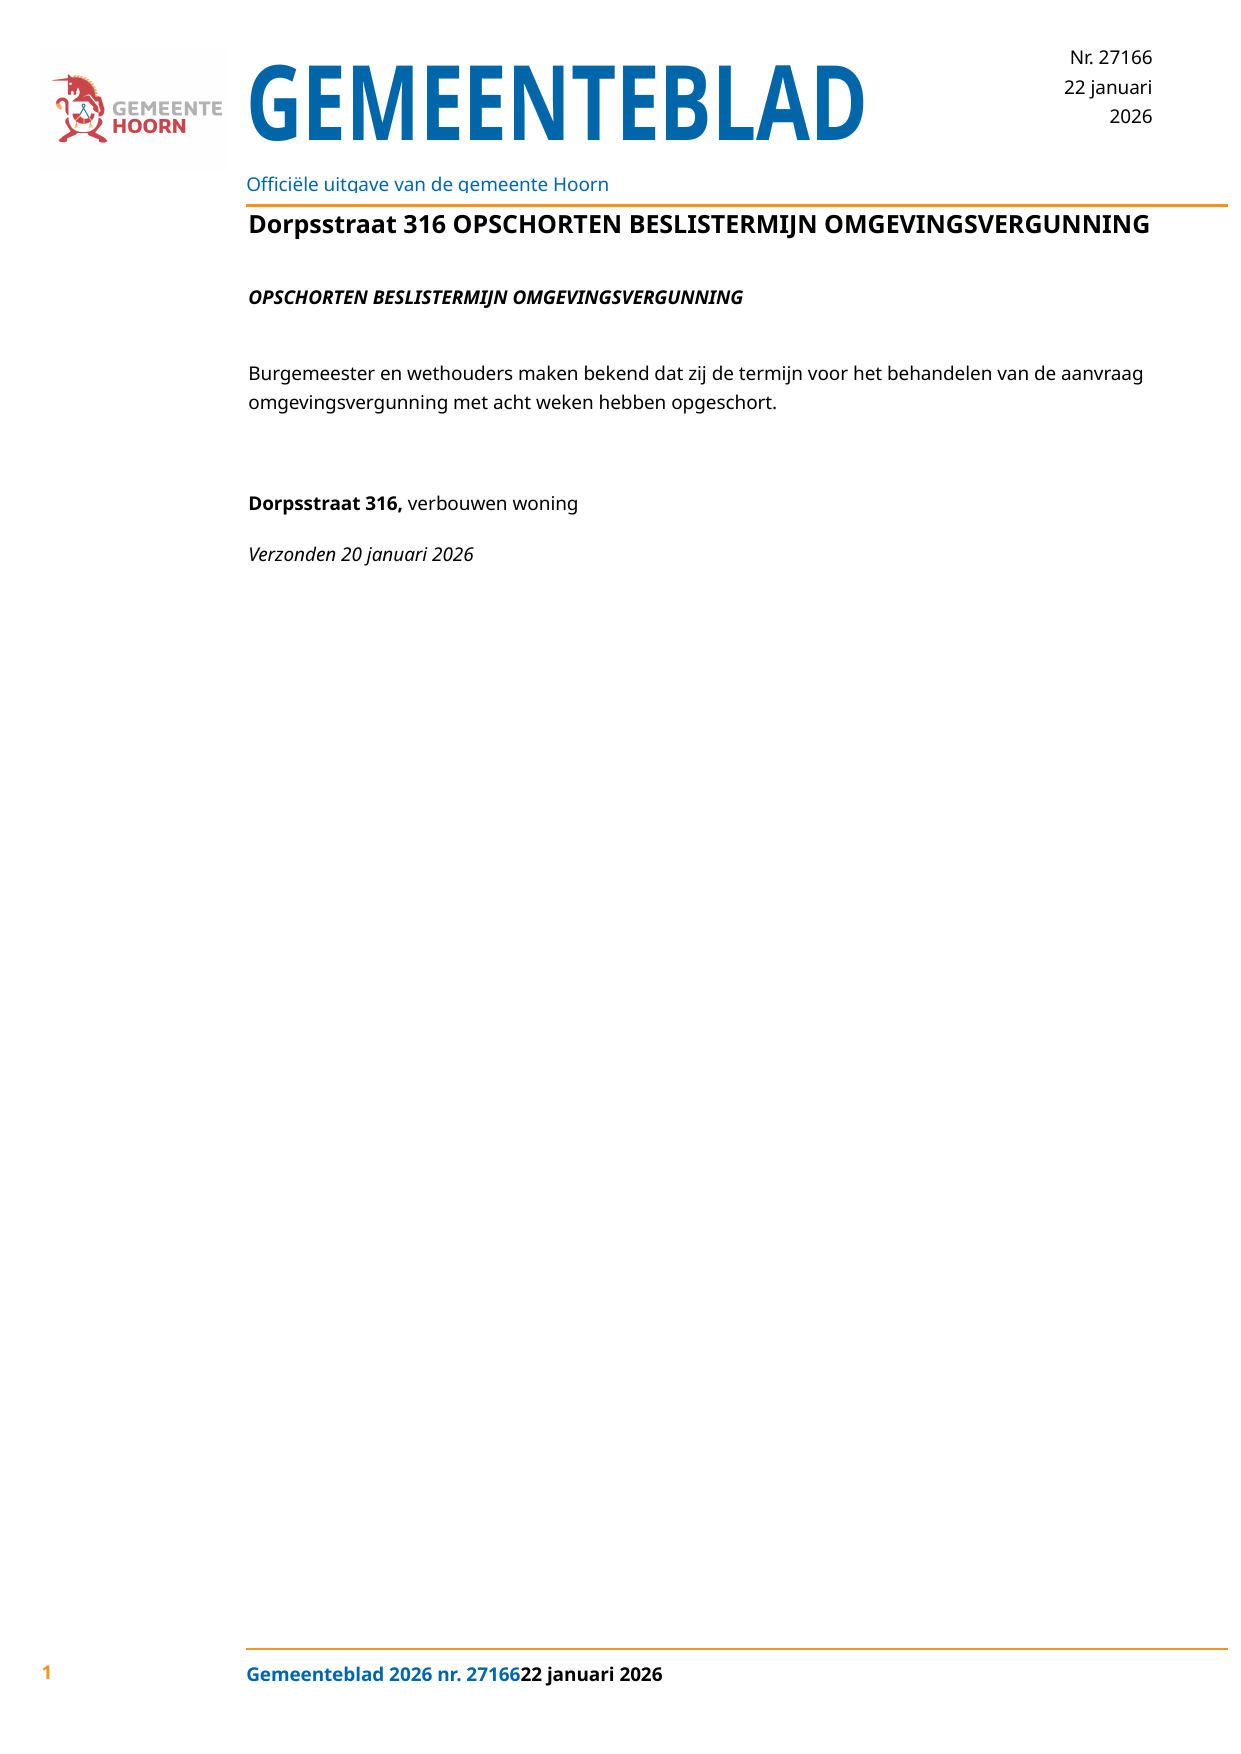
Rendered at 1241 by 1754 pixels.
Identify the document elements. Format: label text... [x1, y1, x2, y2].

picture [41, 47, 231, 172]
text Verzonden 20 januari 2026 [248, 541, 1152, 567]
text OPSCHORTEN BESLISTERMIJN OMGEVINGSVERGUNNING [248, 284, 1152, 309]
text Dorpsstraat 316, verbouwen woning [248, 490, 1152, 516]
text Dorpsstraat 316 OPSCHORTEN BESLISTERMIJN OMGEVINGSVERGUNNING [248, 207, 1152, 241]
text Burgemeester en wethouders maken bekend dat zij de termijn voor het behandelen van de aanvraag omgevingsvergunning met acht weken hebben opgeschort. [248, 360, 1152, 415]
